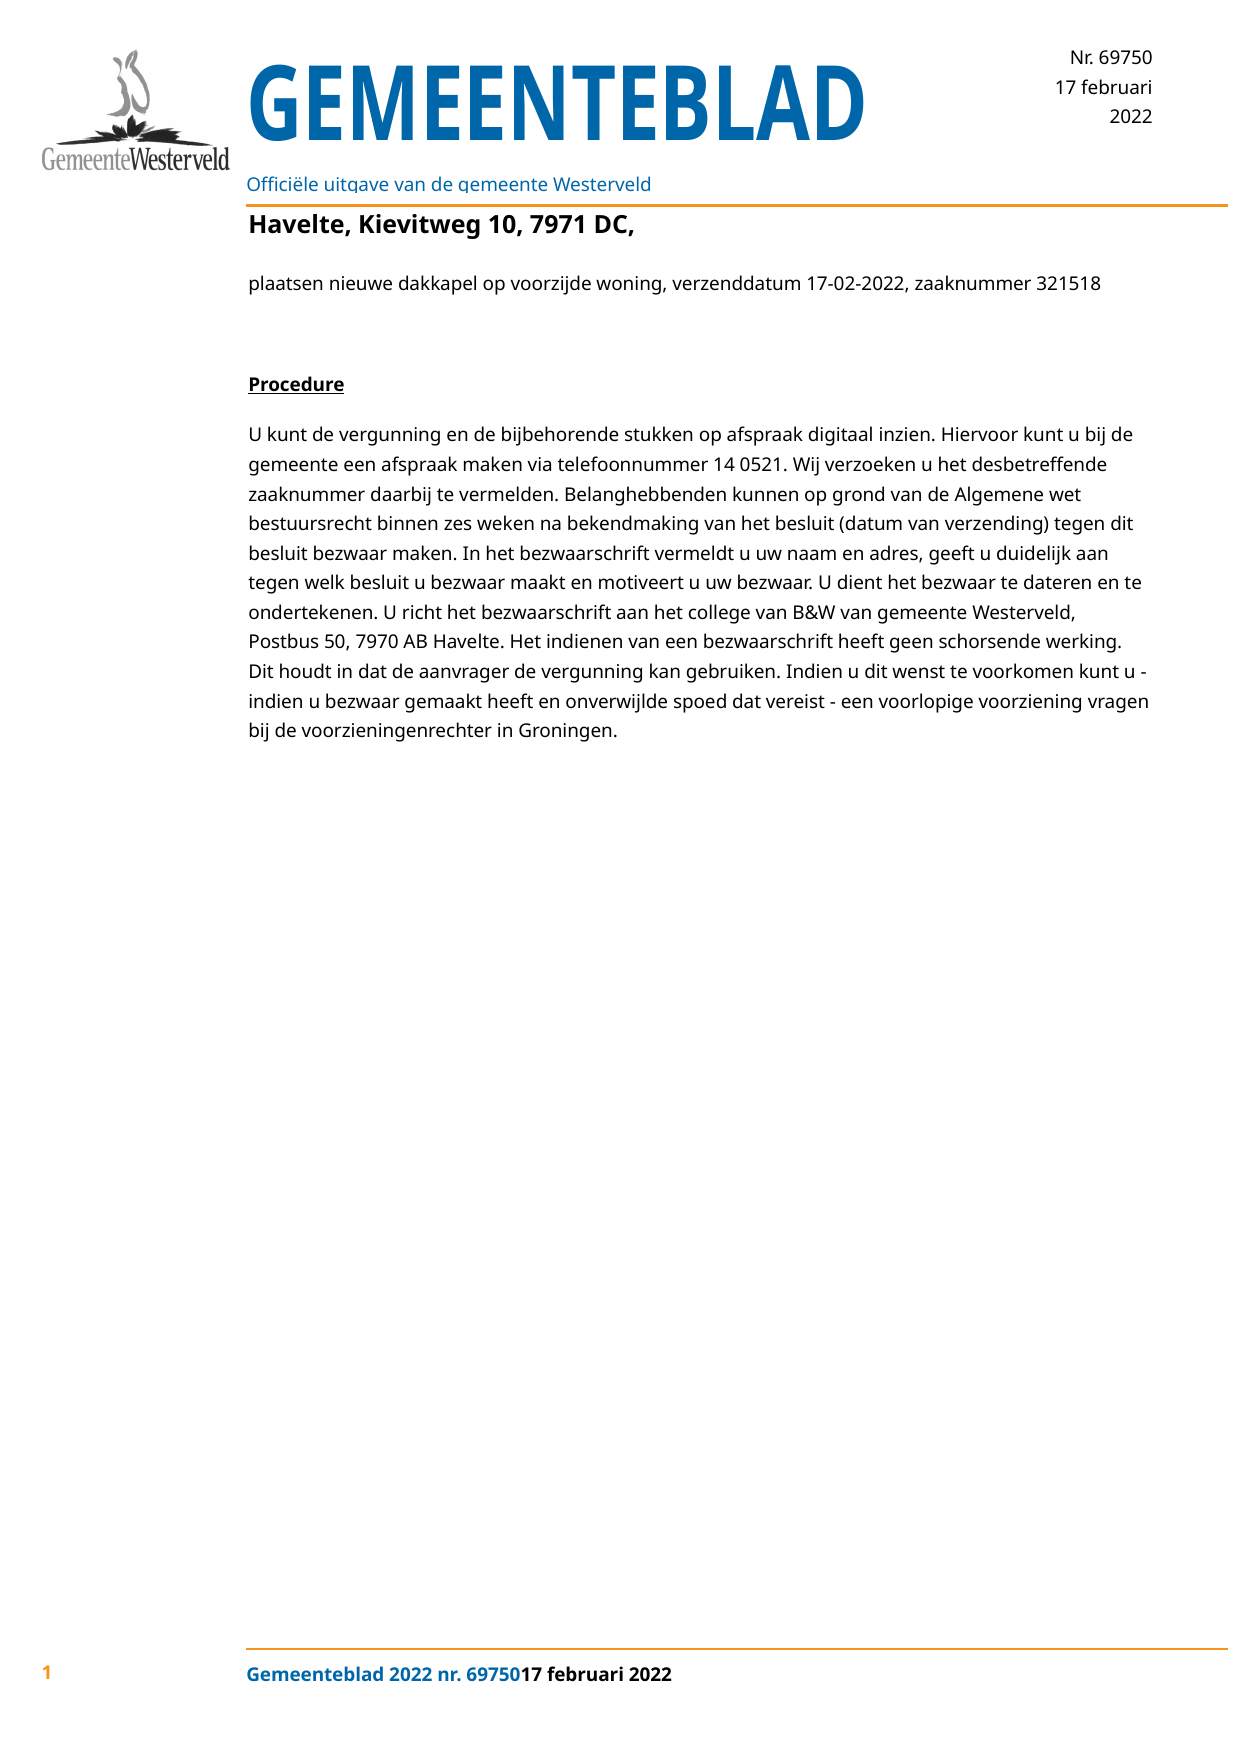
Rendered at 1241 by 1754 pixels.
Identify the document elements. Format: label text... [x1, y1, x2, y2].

picture [41, 47, 231, 172]
text plaatsen nieuwe dakkapel op voorzijde woning, verzenddatum 17-02-2022, zaaknummer 321518 [248, 270, 1152, 296]
text Havelte, Kievitweg 10, 7971 DC, [248, 207, 1152, 241]
text U kunt de vergunning en de bijbehorende stukken op afspraak digitaal inzien. Hiervoor kunt u bij de gemeente een afspraak maken via telefoonnummer 14 0521. Wij verzoeken u het desbetreffende zaaknummer daarbij te vermelden. Belanghebbenden kunnen op grond van de Algemene wet bestuursrecht binnen zes weken na bekendmaking van het besluit (datum van verzending) tegen dit besluit bezwaar maken. In het bezwaarschrift vermeldt u uw naam en adres, geeft u duidelijk aan tegen welk besluit u bezwaar maakt en motiveert u uw bezwaar. U dient het bezwaar te dateren en te ondertekenen. U richt het bezwaarschrift aan het college van B&W van gemeente Westerveld, Postbus 50, 7970 AB Havelte. Het indienen van een bezwaarschrift heeft geen schorsende werking. Dit houdt in dat de aanvrager de vergunning kan gebruiken. Indien u dit wenst te voorkomen kunt u - indien u bezwaar gemaakt heeft en onverwijlde spoed dat vereist - een voorlopige voorziening vragen bij de voorzieningenrechter in Groningen. [248, 422, 1152, 743]
text Procedure [248, 371, 1152, 397]
